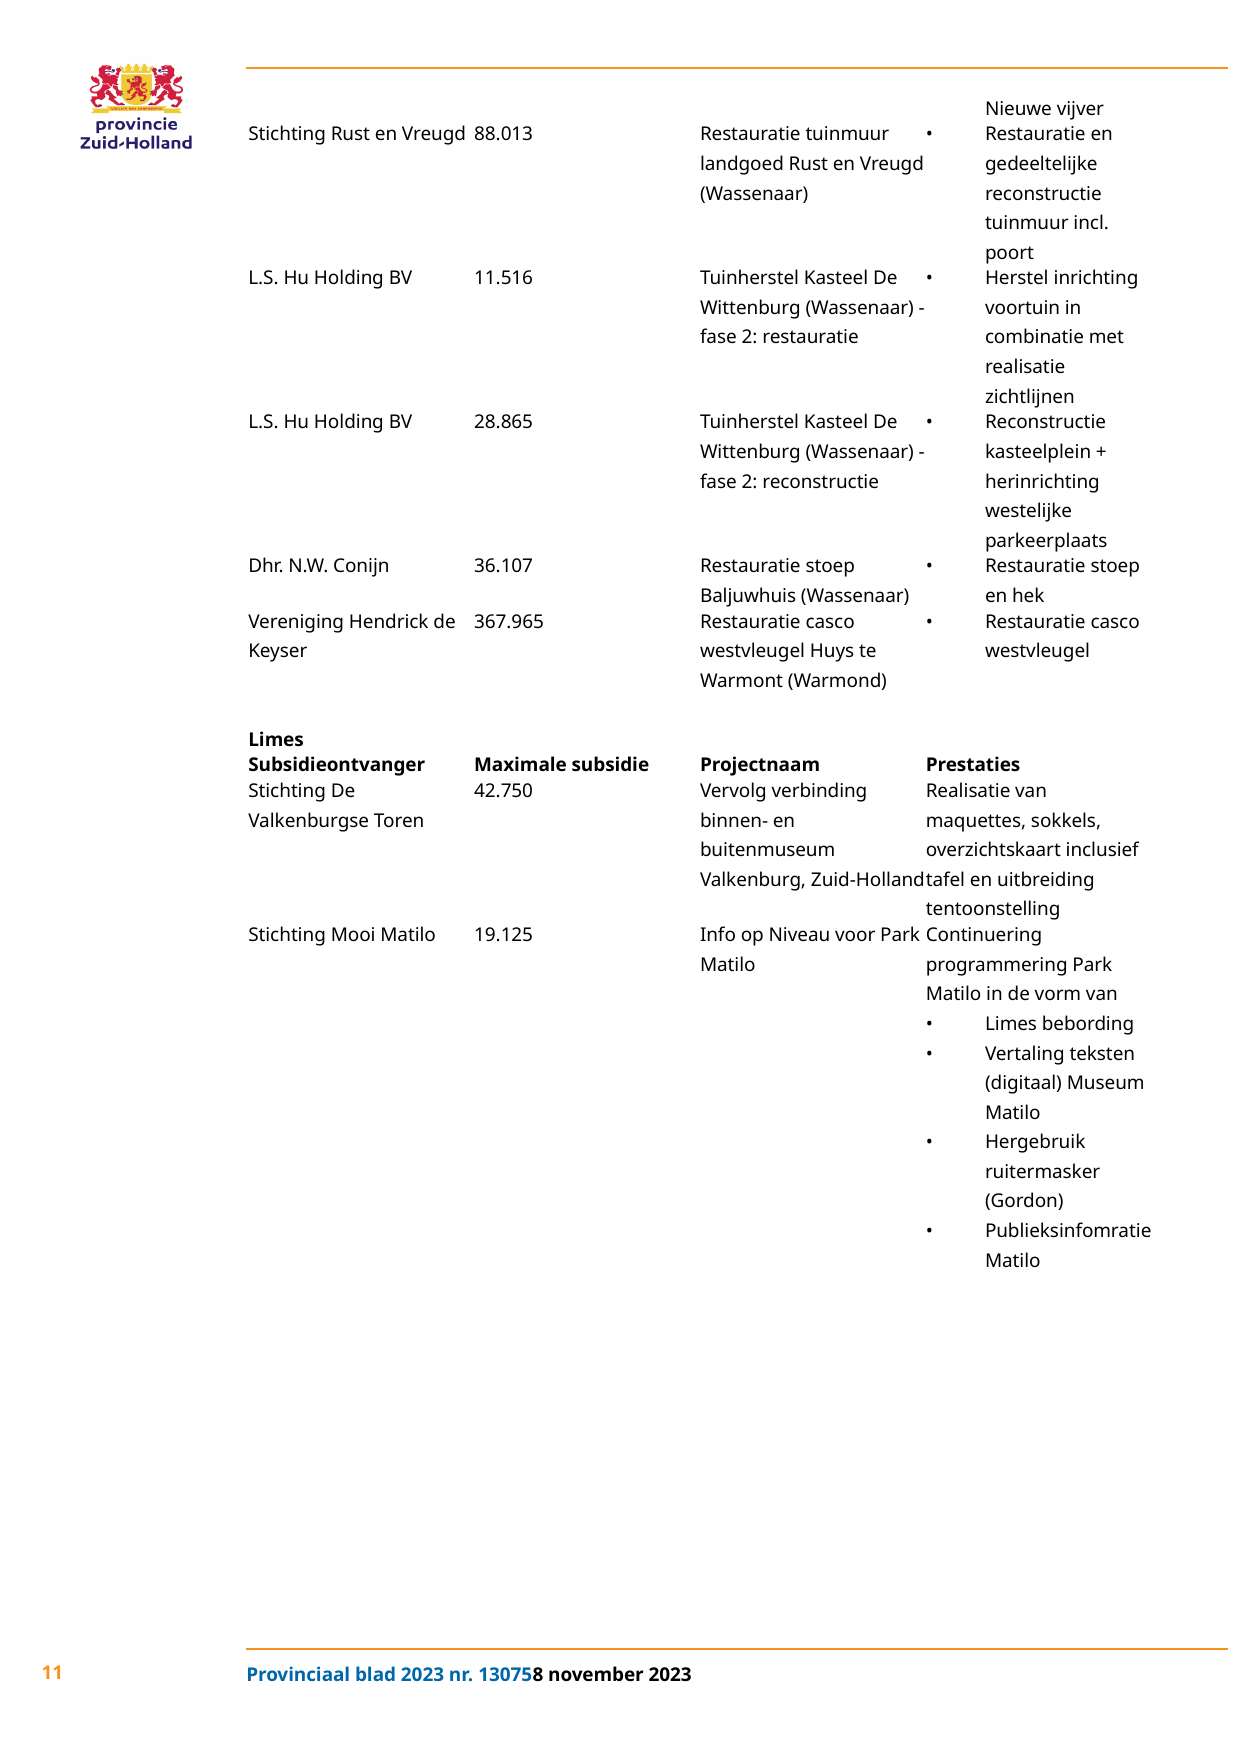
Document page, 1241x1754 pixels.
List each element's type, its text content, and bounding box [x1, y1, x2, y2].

table_cell [700, 95, 926, 121]
table_cell Stichting Mooi Matilo [248, 921, 474, 1272]
table_cell Info op Niveau voor Park Matilo [700, 921, 926, 1272]
table_cell [248, 95, 474, 121]
table_cell Restauratie casco westvleugel Huys te Warmont (Warmond) [700, 608, 926, 693]
table_cell L.S. Hu Holding BV [248, 409, 474, 553]
table_cell 28.865 [474, 409, 700, 553]
table_cell Nieuwe vijver [926, 95, 1152, 121]
picture [41, 47, 231, 172]
table_cell Stichting Rust en Vreugd [248, 121, 474, 264]
table_cell Stichting De Valkenburgse Toren [248, 777, 474, 921]
table_cell 42.750 [474, 777, 700, 921]
table_cell 88.013 [474, 121, 700, 264]
table_cell Projectnaam [700, 752, 926, 777]
table_cell Restauratie casco westvleugel [926, 608, 1152, 693]
table_cell 11.516 [474, 265, 700, 409]
table_cell Herstel inrichting voortuin in combinatie met realisatie zichtlijnen [926, 265, 1152, 409]
table_cell Reconstructie kasteelplein + herinrichting westelijke parkeerplaats [926, 409, 1152, 553]
table_cell Dhr. N.W. Conijn [248, 553, 474, 608]
table_cell Vereniging Hendrick de Keyser [248, 608, 474, 693]
table_cell 367.965 [474, 608, 700, 693]
table_cell Restauratie stoep en hek [926, 553, 1152, 608]
table_cell Restauratie stoep Baljuwhuis (Wassenaar) [700, 553, 926, 608]
table_cell [474, 95, 700, 121]
table_header Limes [248, 726, 1152, 752]
table_cell Maximale subsidie [474, 752, 700, 777]
table_cell 19.125 [474, 921, 700, 1272]
table_cell Prestaties [926, 752, 1152, 777]
table_cell Tuinherstel Kasteel De Wittenburg (Wassenaar) - fase 2: restauratie [700, 265, 926, 409]
table_cell Restauratie en gedeeltelijke reconstructie tuinmuur incl. poort [926, 121, 1152, 264]
table_cell Restauratie tuinmuur landgoed Rust en Vreugd (Wassenaar) [700, 121, 926, 264]
table_cell Subsidieontvanger [248, 752, 474, 777]
table_cell Vervolg verbinding binnen- en buitenmuseum Valkenburg, Zuid-Holland [700, 777, 926, 921]
table_cell 36.107 [474, 553, 700, 608]
table_cell L.S. Hu Holding BV [248, 265, 474, 409]
table_cell Realisatie van maquettes, sokkels, overzichtskaart inclusief tafel en uitbreiding tentoonstelling [926, 777, 1152, 921]
table_cell Tuinherstel Kasteel De Wittenburg (Wassenaar) - fase 2: reconstructie [700, 409, 926, 553]
table_cell Continuering programmering Park Matilo in de vorm van Limes bebording Vertaling teksten (digitaal) Museum Matilo Hergebruik ruitermasker (Gordon) Publieksinfomratie Matilo [926, 921, 1152, 1272]
